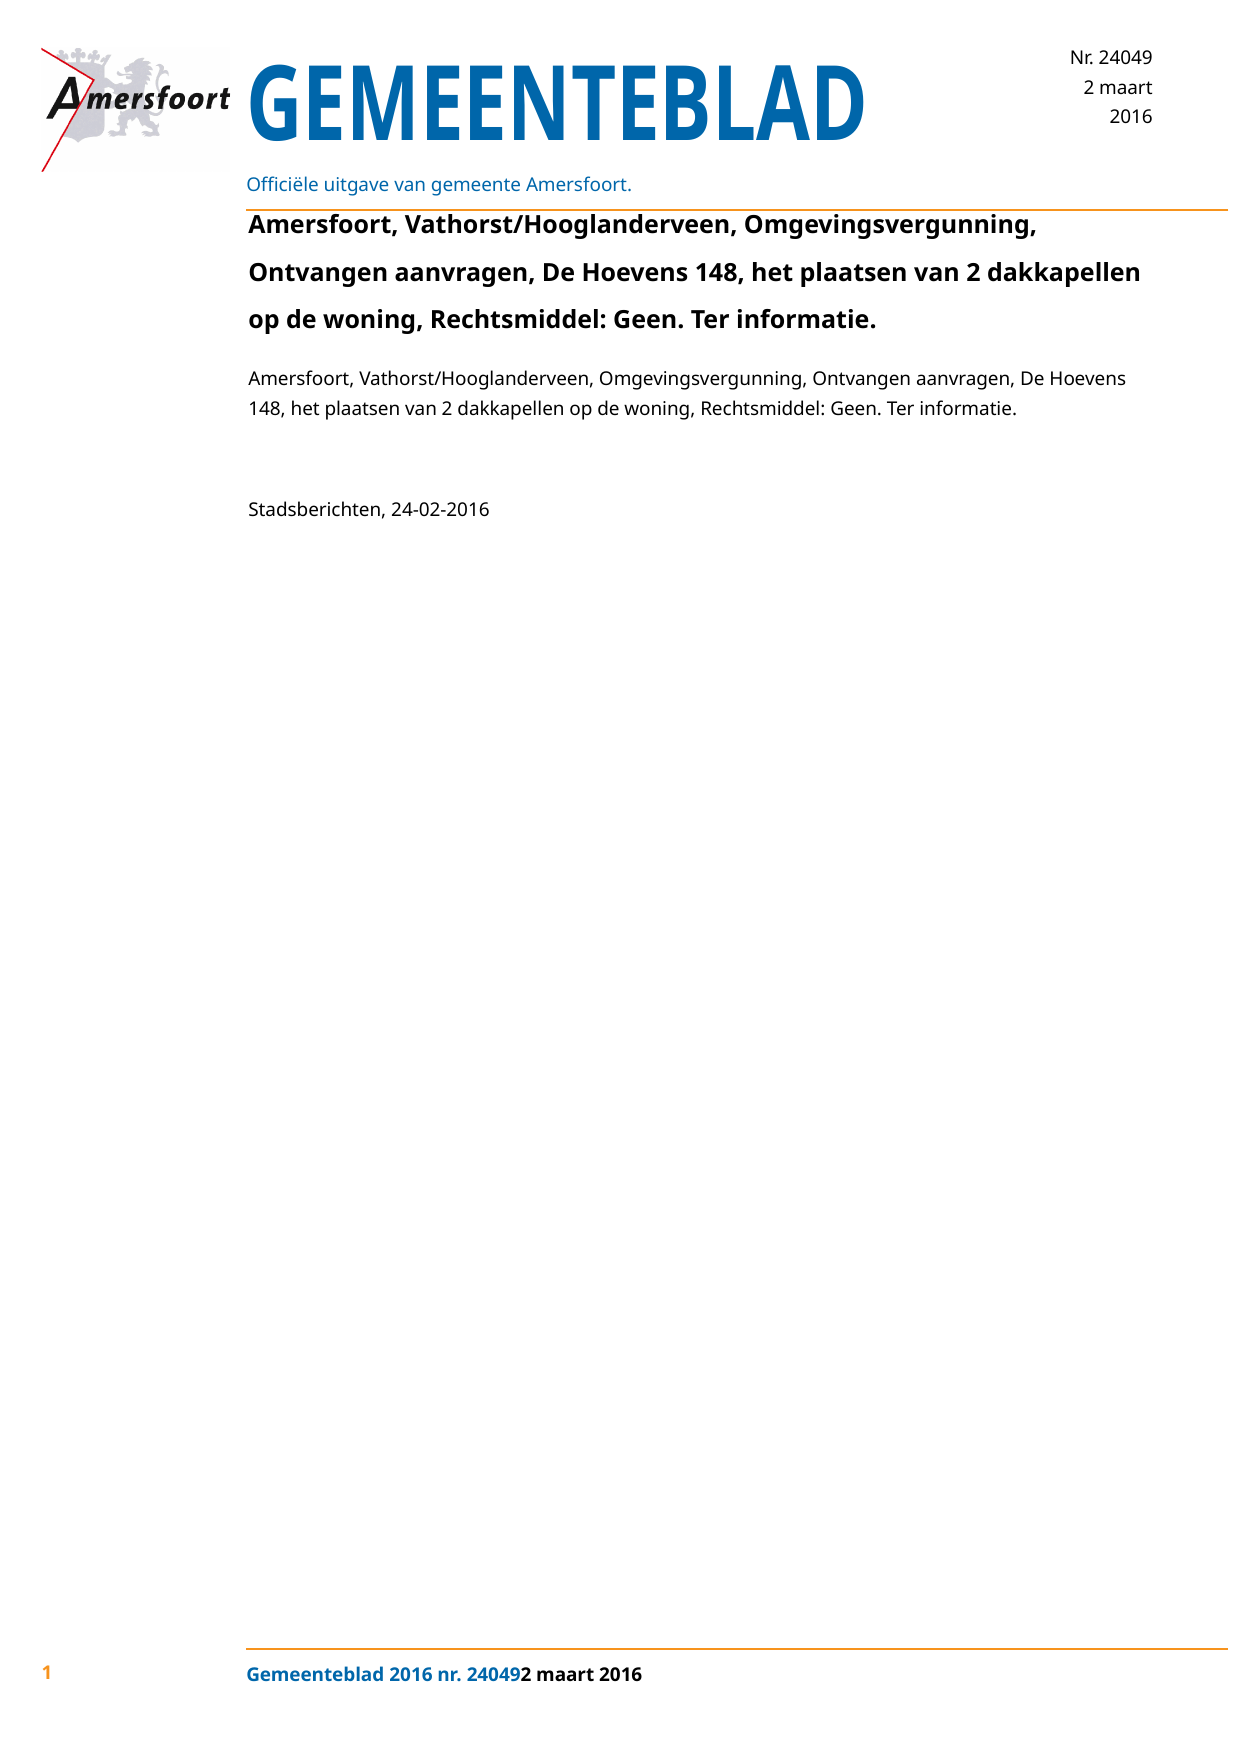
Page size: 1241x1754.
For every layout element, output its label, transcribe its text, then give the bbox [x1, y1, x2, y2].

picture [41, 47, 231, 172]
text Amersfoort, Vathorst/Hooglanderveen, Omgevingsvergunning, Ontvangen aanvragen, De Hoevens 148, het plaatsen van 2 dakkapellen op de woning, Rechtsmiddel: Geen. Ter informatie. [248, 366, 1152, 421]
text Stadsberichten, 24-02-2016 [248, 496, 1152, 522]
text Amersfoort, Vathorst/Hooglanderveen, Omgevingsvergunning, Ontvangen aanvragen, De Hoevens 148, het plaatsen van 2 dakkapellen op de woning, Rechtsmiddel: Geen. Ter informatie. [248, 211, 1152, 336]
